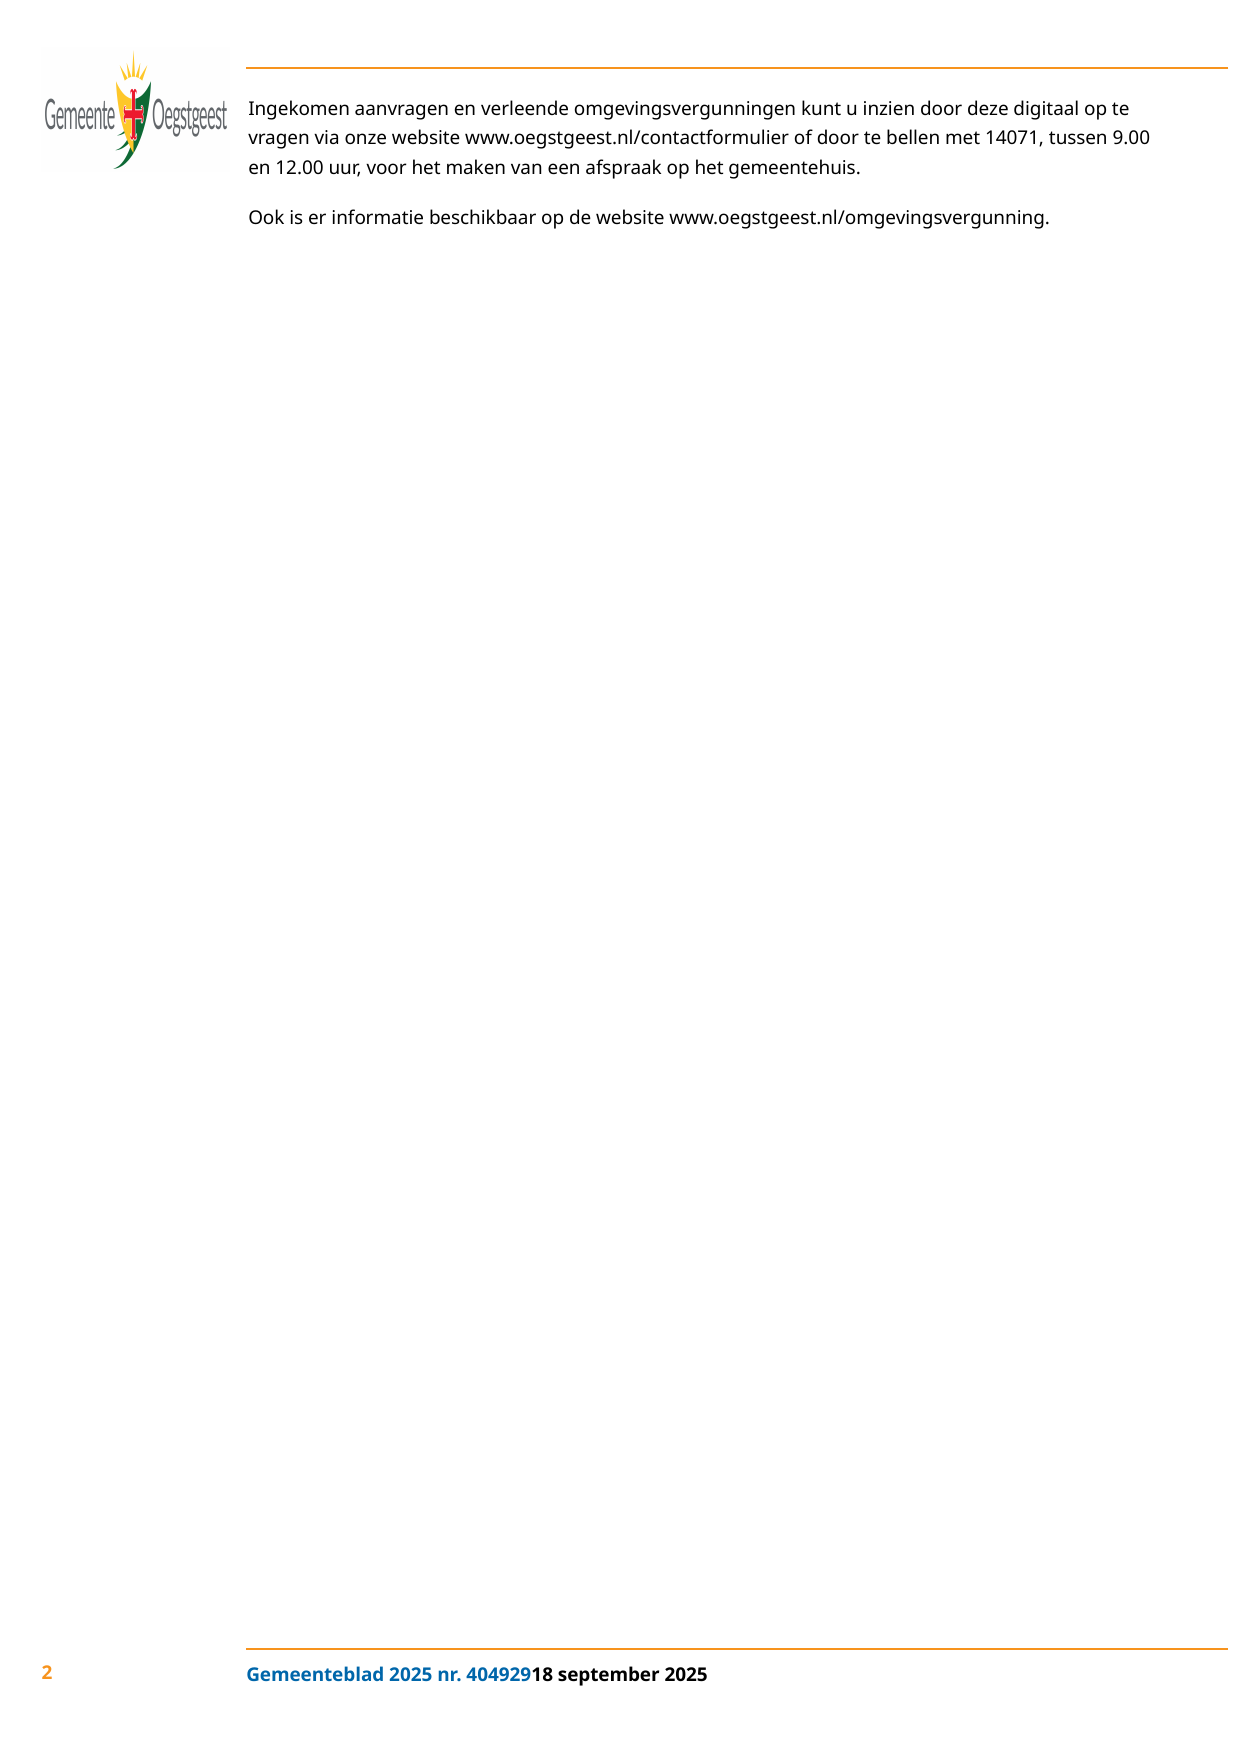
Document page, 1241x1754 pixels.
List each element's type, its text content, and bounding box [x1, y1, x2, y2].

text Ingekomen aanvragen en verleende omgevingsvergunningen kunt u inzien door deze digitaal op te vragen via onze website www.oegstgeest.nl/contactformulier of door te bellen met 14071, tussen 9.00 en 12.00 uur, voor het maken van een afspraak op het gemeentehuis. [248, 95, 1152, 180]
picture [41, 47, 231, 172]
text Ook is er informatie beschikbaar op de website www.oegstgeest.nl/omgevingsvergunning. [248, 204, 1152, 230]
